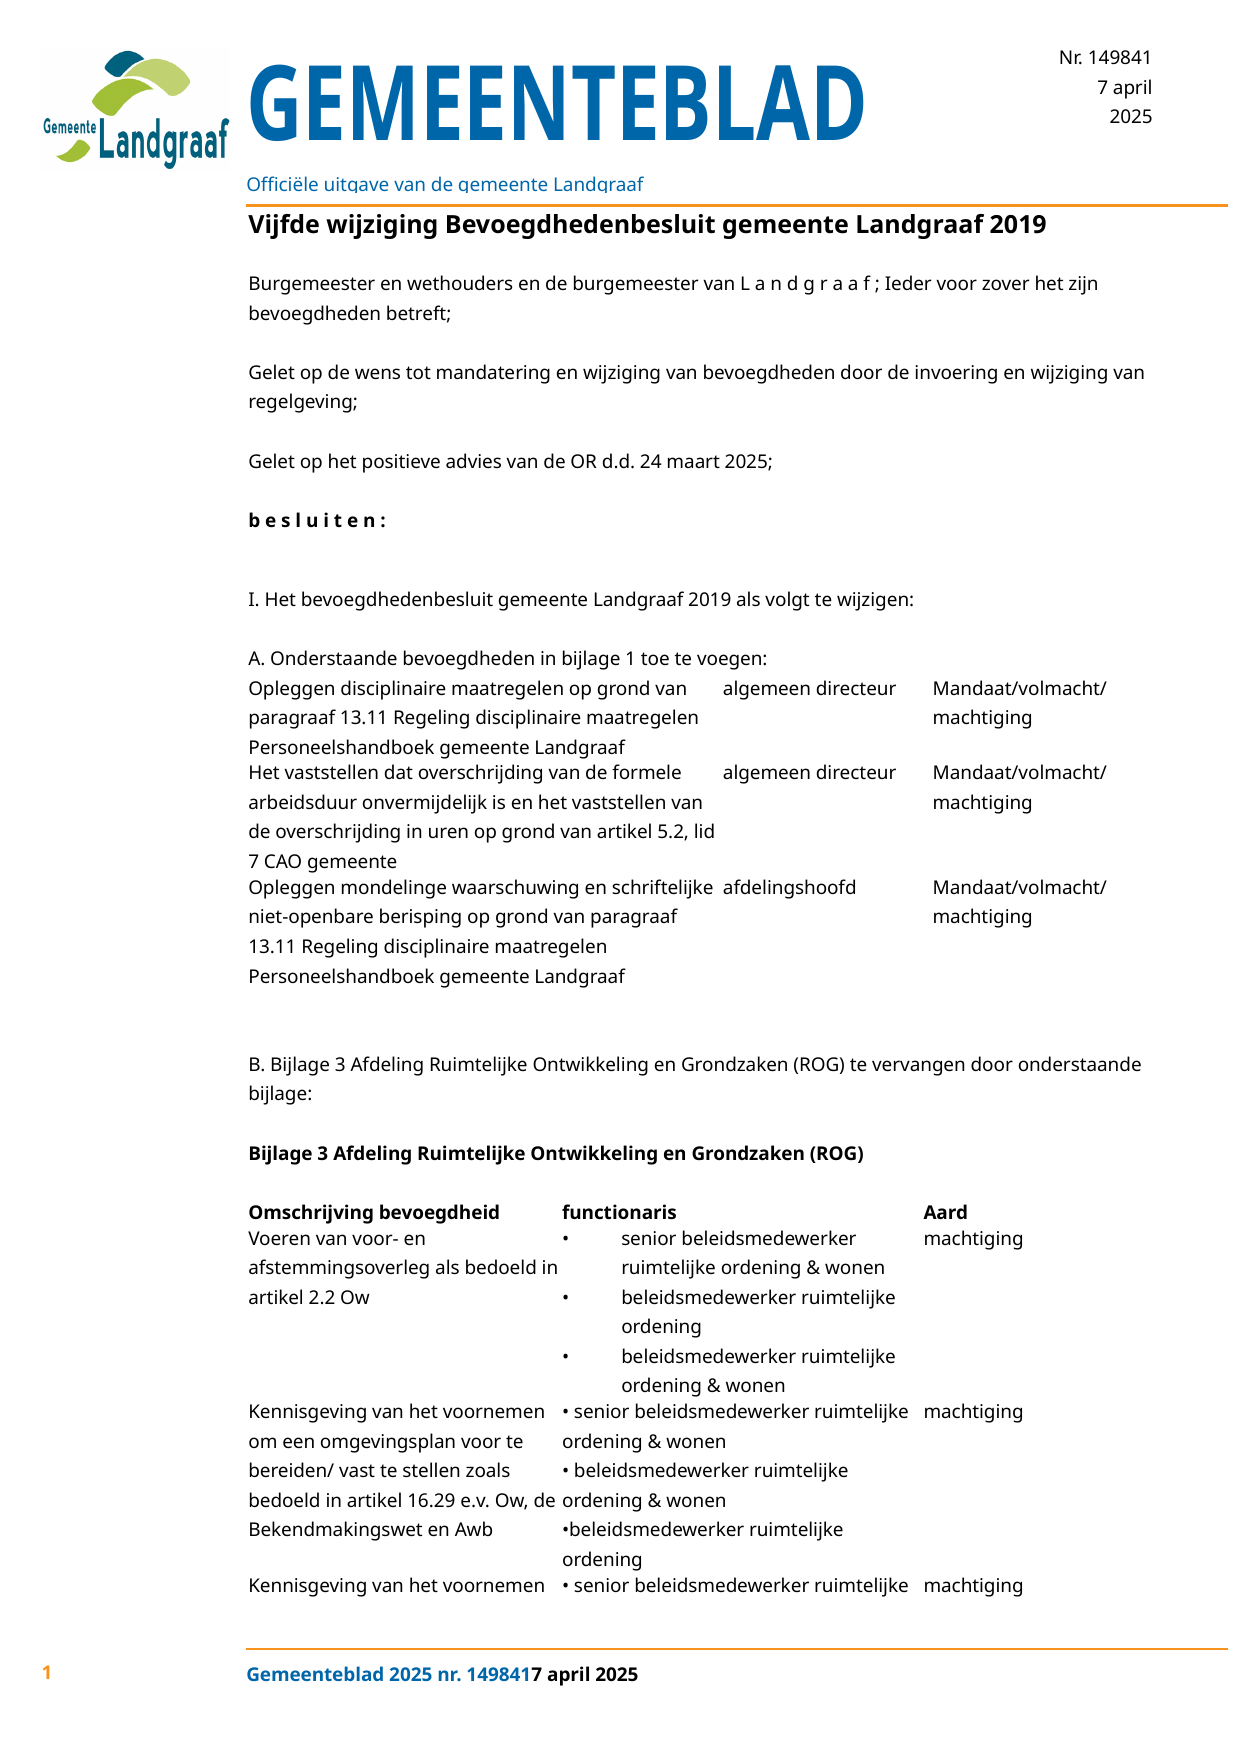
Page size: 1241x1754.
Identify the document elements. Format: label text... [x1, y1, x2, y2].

table_cell Kennisgeving van het voornemen om een omgevingsplan voor te bereiden/ vast te stellen zoals bedoeld in artikel 16.29 e.v. Ow, de Bekendmakingswet en Awb [248, 1398, 562, 1572]
table_header functionaris [562, 1199, 923, 1225]
text Vijfde wijziging Bevoegdhedenbesluit gemeente Landgraaf 2019 [248, 207, 1152, 241]
text B. Bijlage 3 Afdeling Ruimtelijke Ontwikkeling en Grondzaken (ROG) te vervangen door onderstaande bijlage: [248, 1051, 1152, 1106]
table_cell algemeen directeur [723, 760, 932, 874]
text A. Onderstaande bevoegdheden in bijlage 1 toe te voegen: [248, 645, 1152, 671]
table_cell machtiging [923, 1225, 1152, 1398]
table_cell • senior beleidsmedewerker ruimtelijke [562, 1572, 923, 1598]
table_cell Mandaat/volmacht/ machtiging [933, 874, 1152, 988]
text Gelet op de wens tot mandatering en wijziging van bevoegdheden door de invoering en wijziging van regelgeving; [248, 359, 1152, 414]
table_cell senior beleidsmedewerker ruimtelijke ordening & wonen beleidsmedewerker ruimtelijke ordening beleidsmedewerker ruimtelijke ordening & wonen [562, 1225, 923, 1398]
table_cell afdelingshoofd [723, 874, 932, 988]
text Bijlage 3 Afdeling Ruimtelijke Ontwikkeling en Grondzaken (ROG) [248, 1140, 1152, 1165]
table_cell • senior beleidsmedewerker ruimtelijke ordening & wonen • beleidsmedewerker ruimtelijke ordening & wonen •beleidsmedewerker ruimtelijke ordening [562, 1398, 923, 1572]
table_cell Opleggen mondelinge waarschuwing en schriftelijke niet-openbare berisping op grond van paragraaf 13.11 Regeling disciplinaire maatregelen Personeelshandboek gemeente Landgraaf [248, 874, 723, 988]
table_header algemeen directeur [723, 675, 932, 759]
table_header Aard [923, 1199, 1152, 1225]
text b e s l u i t e n : [248, 507, 1152, 533]
table_cell machtiging [923, 1398, 1152, 1572]
text Gelet op het positieve advies van de OR d.d. 24 maart 2025; [248, 448, 1152, 473]
table_cell Kennisgeving van het voornemen [248, 1572, 562, 1598]
table_header Mandaat/volmacht/ machtiging [933, 675, 1152, 759]
table_cell Het vaststellen dat overschrijding van de formele arbeidsduur onvermijdelijk is en het vaststellen van de overschrijding in uren op grond van artikel 5.2, lid 7 CAO gemeente [248, 760, 723, 874]
picture [41, 47, 231, 172]
table_cell Mandaat/volmacht/ machtiging [933, 760, 1152, 874]
table_header Omschrijving bevoegdheid [248, 1199, 562, 1225]
table_cell machtiging [923, 1572, 1152, 1598]
text Burgemeester en wethouders en de burgemeester van L a n d g r a a f ; Ieder voor zover het zijn bevoegdheden betreft; [248, 270, 1152, 326]
table_cell Voeren van voor- en afstemmingsoverleg als bedoeld in artikel 2.2 Ow [248, 1225, 562, 1398]
text I. Het bevoegdhedenbesluit gemeente Landgraaf 2019 als volgt te wijzigen: [248, 586, 1152, 612]
table_header Opleggen disciplinaire maatregelen op grond van paragraaf 13.11 Regeling disciplinaire maatregelen Personeelshandboek gemeente Landgraaf [248, 675, 723, 759]
